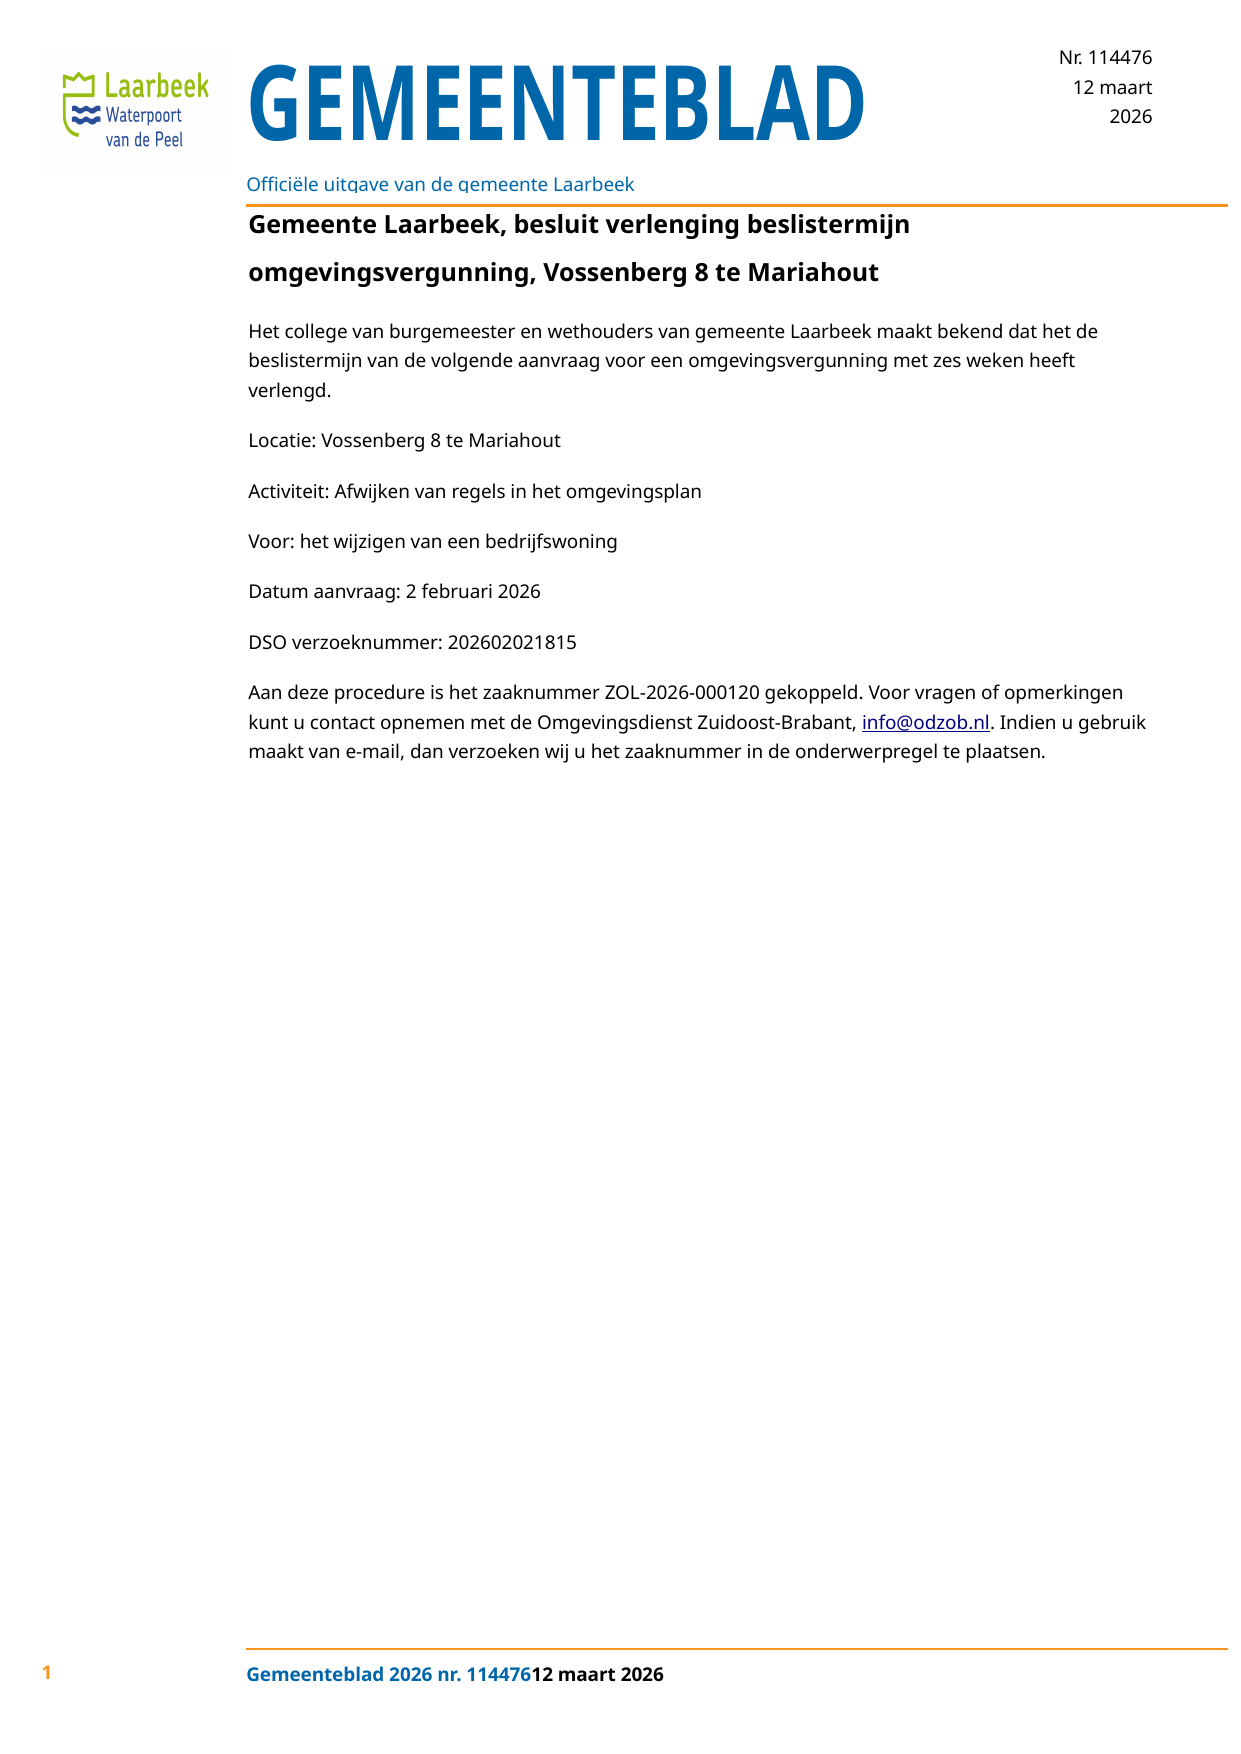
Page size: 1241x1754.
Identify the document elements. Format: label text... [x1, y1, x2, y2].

text Voor: het wijzigen van een bedrijfswoning [248, 528, 1152, 554]
text Het college van burgemeester en wethouders van gemeente Laarbeek maakt bekend dat het de beslistermijn van de volgende aanvraag voor een omgevingsvergunning met zes weken heeft verlengd. [248, 318, 1152, 403]
text Aan deze procedure is het zaaknummer ZOL-2026-000120 gekoppeld. Voor vragen of opmerkingen kunt u contact opnemen met de Omgevingsdienst Zuidoost-Brabant, info@odzob.nl. Indien u gebruik maakt van e-mail, dan verzoeken wij u het zaaknummer in de onderwerpregel te plaatsen. [248, 679, 1152, 764]
text Datum aanvraag: 2 februari 2026 [248, 579, 1152, 604]
text Locatie: Vossenberg 8 te Mariahout [248, 427, 1152, 453]
text Gemeente Laarbeek, besluit verlenging beslistermijn omgevingsvergunning, Vossenberg 8 te Mariahout [248, 207, 1152, 288]
text Activiteit: Afwijken van regels in het omgevingsplan [248, 478, 1152, 504]
picture [41, 47, 231, 172]
text DSO verzoeknummer: 202602021815 [248, 629, 1152, 655]
